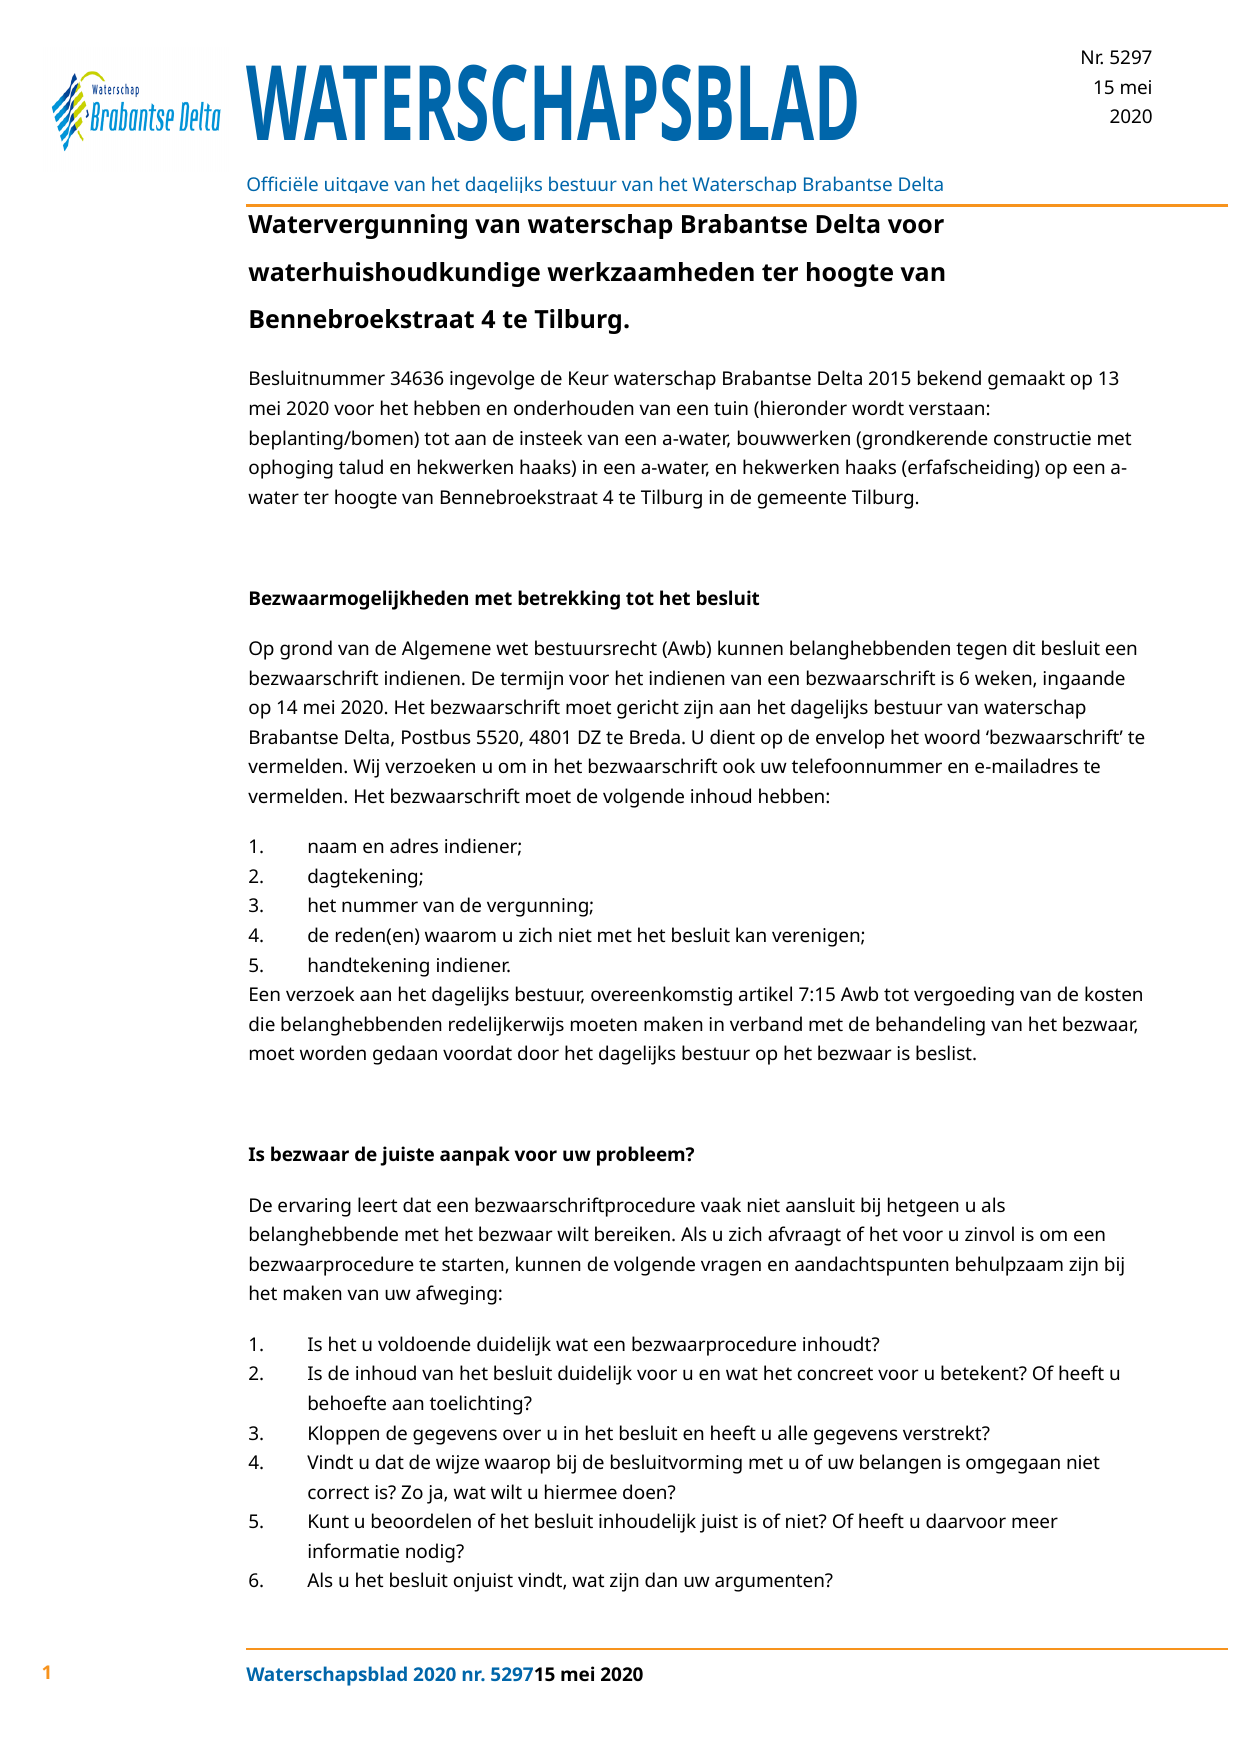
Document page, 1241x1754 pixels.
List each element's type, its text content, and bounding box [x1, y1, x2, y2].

list de reden(en) waarom u zich niet met het besluit kan verenigen; [248, 922, 1152, 948]
list Vindt u dat de wijze waarop bij de besluitvorming met u of uw belangen is omgegaan niet correct is? Zo ja, wat wilt u hiermee doen? [248, 1449, 1152, 1504]
list Is het u voldoende duidelijk wat een bezwaarprocedure inhoudt? [248, 1331, 1152, 1357]
list Als u het besluit onjuist vindt, wat zijn dan uw argumenten? [248, 1568, 1152, 1593]
picture [41, 47, 231, 172]
text Is bezwaar de juiste aanpak voor uw probleem? [248, 1141, 1152, 1167]
text De ervaring leert dat een bezwaarschriftprocedure vaak niet aansluit bij hetgeen u als belanghebbende met het bezwaar wilt bereiken. Als u zich afvraagt of het voor u zinvol is om een bezwaarprocedure te starten, kunnen de volgende vragen en aandachtspunten behulpzaam zijn bij het maken van uw afweging: [248, 1192, 1152, 1306]
list handtekening indiener. [248, 952, 1152, 977]
list naam en adres indiener; [248, 833, 1152, 859]
text Besluitnummer 34636 ingevolge de Keur waterschap Brabantse Delta 2015 bekend gemaakt op 13 mei 2020 voor het hebben en onderhouden van een tuin (hieronder wordt verstaan: beplanting/bomen) tot aan de insteek van een a-water, bouwwerken (grondkerende constructie met ophoging talud en hekwerken haaks) in een a-water, en hekwerken haaks (erfafscheiding) op een a-water ter hoogte van Bennebroekstraat 4 te Tilburg in de gemeente Tilburg. [248, 366, 1152, 509]
list het nummer van de vergunning; [248, 893, 1152, 918]
list Kloppen de gegevens over u in het besluit en heeft u alle gegevens verstrekt? [248, 1420, 1152, 1445]
text Op grond van de Algemene wet bestuursrecht (Awb) kunnen belanghebbenden tegen dit besluit een bezwaarschrift indienen. De termijn voor het indienen van een bezwaarschrift is 6 weken, ingaande op 14 mei 2020. Het bezwaarschrift moet gericht zijn aan het dagelijks bestuur van waterschap Brabantse Delta, Postbus 5520, 4801 DZ te Breda. U dient op de envelop het woord ‘bezwaarschrift’ te vermelden. Wij verzoeken u om in het bezwaarschrift ook uw telefoonnummer en e‑mailadres te vermelden. Het bezwaarschrift moet de volgende inhoud hebben: [248, 635, 1152, 809]
list Is de inhoud van het besluit duidelijk voor u en wat het concreet voor u betekent? Of heeft u behoefte aan toelichting? [248, 1361, 1152, 1416]
text Een verzoek aan het dagelijks bestuur, overeenkomstig artikel 7:15 Awb tot vergoeding van de kosten die belanghebbenden redelijkerwijs moeten maken in verband met de behandeling van het bezwaar, moet worden gedaan voordat door het dagelijks bestuur op het bezwaar is beslist. [248, 981, 1152, 1066]
list Kunt u beoordelen of het besluit inhoudelijk juist is of niet? Of heeft u daarvoor meer informatie nodig? [248, 1508, 1152, 1564]
text Watervergunning van waterschap Brabantse Delta voor waterhuishoudkundige werkzaamheden ter hoogte van Bennebroekstraat 4 te Tilburg. [248, 207, 1152, 336]
text Bezwaarmogelijkheden met betrekking tot het besluit [248, 585, 1152, 610]
list dagtekening; [248, 863, 1152, 889]
